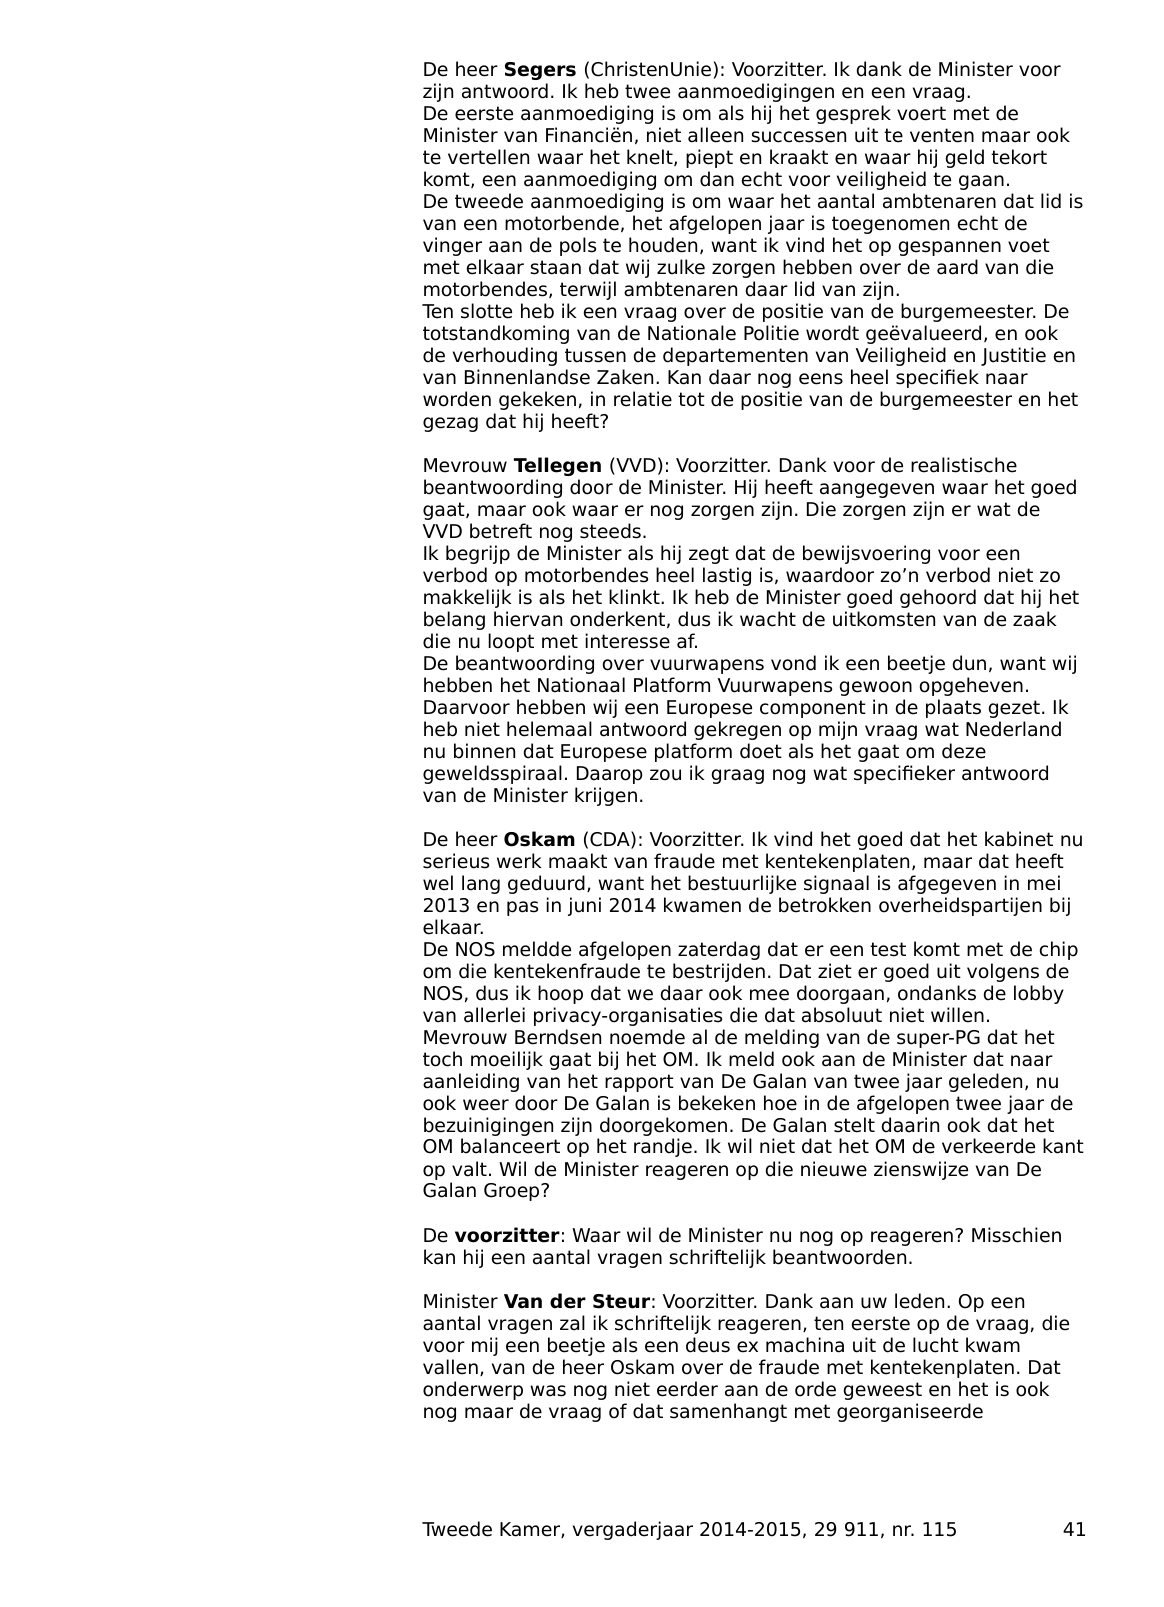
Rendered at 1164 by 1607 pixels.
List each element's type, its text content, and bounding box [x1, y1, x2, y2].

text De eerste aanmoediging is om als hij het gesprek voert met de Minister van Financiën, niet alleen successen uit te venten maar ook te vertellen waar het knelt, piept en kraakt en waar hij geld tekort komt, een aanmoediging om dan echt voor veiligheid te gaan. [422, 103, 1087, 191]
text De NOS meldde afgelopen zaterdag dat er een test komt met de chip om die kentekenfraude te bestrijden. Dat ziet er goed uit volgens de NOS, dus ik hoop dat we daar ook mee doorgaan, ondanks de lobby van allerlei privacy-organisaties die dat absoluut niet willen. [422, 939, 1087, 1027]
text Minister Van der Steur: Voorzitter. Dank aan uw leden. Op een aantal vragen zal ik schriftelijk reageren, ten eerste op de vraag, die voor mij een beetje als een deus ex machina uit de lucht kwam vallen, van de heer Oskam over de fraude met kentekenplaten. Dat onderwerp was nog niet eerder aan de orde geweest en het is ook nog maar de vraag of dat samenhangt met georganiseerde [422, 1291, 1087, 1423]
text Mevrouw Tellegen (VVD): Voorzitter. Dank voor de realistische beantwoording door de Minister. Hij heeft aangegeven waar het goed gaat, maar ook waar er nog zorgen zijn. Die zorgen zijn er wat de VVD betreft nog steeds. [422, 455, 1087, 543]
text Mevrouw Berndsen noemde al de melding van de super-PG dat het toch moeilijk gaat bij het OM. Ik meld ook aan de Minister dat naar aanleiding van het rapport van De Galan van twee jaar geleden, nu ook weer door De Galan is bekeken hoe in de afgelopen twee jaar de bezuinigingen zijn doorgekomen. De Galan stelt daarin ook dat het OM balanceert op het randje. Ik wil niet dat het OM de verkeerde kant op valt. Wil de Minister reageren op die nieuwe zienswijze van De Galan Groep? [422, 1027, 1087, 1202]
text Ik begrijp de Minister als hij zegt dat de bewijsvoering voor een verbod op motorbendes heel lastig is, waardoor zo’n verbod niet zo makkelijk is als het klinkt. Ik heb de Minister goed gehoord dat hij het belang hiervan onderkent, dus ik wacht de uitkomsten van de zaak die nu loopt met interesse af. [422, 543, 1087, 653]
text De tweede aanmoediging is om waar het aantal ambtenaren dat lid is van een motorbende, het afgelopen jaar is toegenomen echt de vinger aan de pols te houden, want ik vind het op gespannen voet met elkaar staan dat wij zulke zorgen hebben over de aard van die motorbendes, terwijl ambtenaren daar lid van zijn. [422, 191, 1087, 301]
text De heer Oskam (CDA): Voorzitter. Ik vind het goed dat het kabinet nu serieus werk maakt van fraude met kentekenplaten, maar dat heeft wel lang geduurd, want het bestuurlijke signaal is afgegeven in mei 2013 en pas in juni 2014 kwamen de betrokken overheidspartijen bij elkaar. [422, 829, 1087, 939]
text De voorzitter: Waar wil de Minister nu nog op reageren? Misschien kan hij een aantal vragen schriftelijk beantwoorden. [422, 1224, 1087, 1268]
text De beantwoording over vuurwapens vond ik een beetje dun, want wij hebben het Nationaal Platform Vuurwapens gewoon opgeheven. Daarvoor hebben wij een Europese component in de plaats gezet. Ik heb niet helemaal antwoord gekregen op mijn vraag wat Nederland nu binnen dat Europese platform doet als het gaat om deze geweldsspiraal. Daarop zou ik graag nog wat specifieker antwoord van de Minister krijgen. [422, 653, 1087, 807]
text De heer Segers (ChristenUnie): Voorzitter. Ik dank de Minister voor zijn antwoord. Ik heb twee aanmoedigingen en een vraag. [422, 59, 1087, 103]
text Ten slotte heb ik een vraag over de positie van de burgemeester. De totstandkoming van de Nationale Politie wordt geëvalueerd, en ook de verhouding tussen de departementen van Veiligheid en Justitie en van Binnenlandse Zaken. Kan daar nog eens heel specifiek naar worden gekeken, in relatie tot de positie van de burgemeester en het gezag dat hij heeft? [422, 301, 1087, 433]
